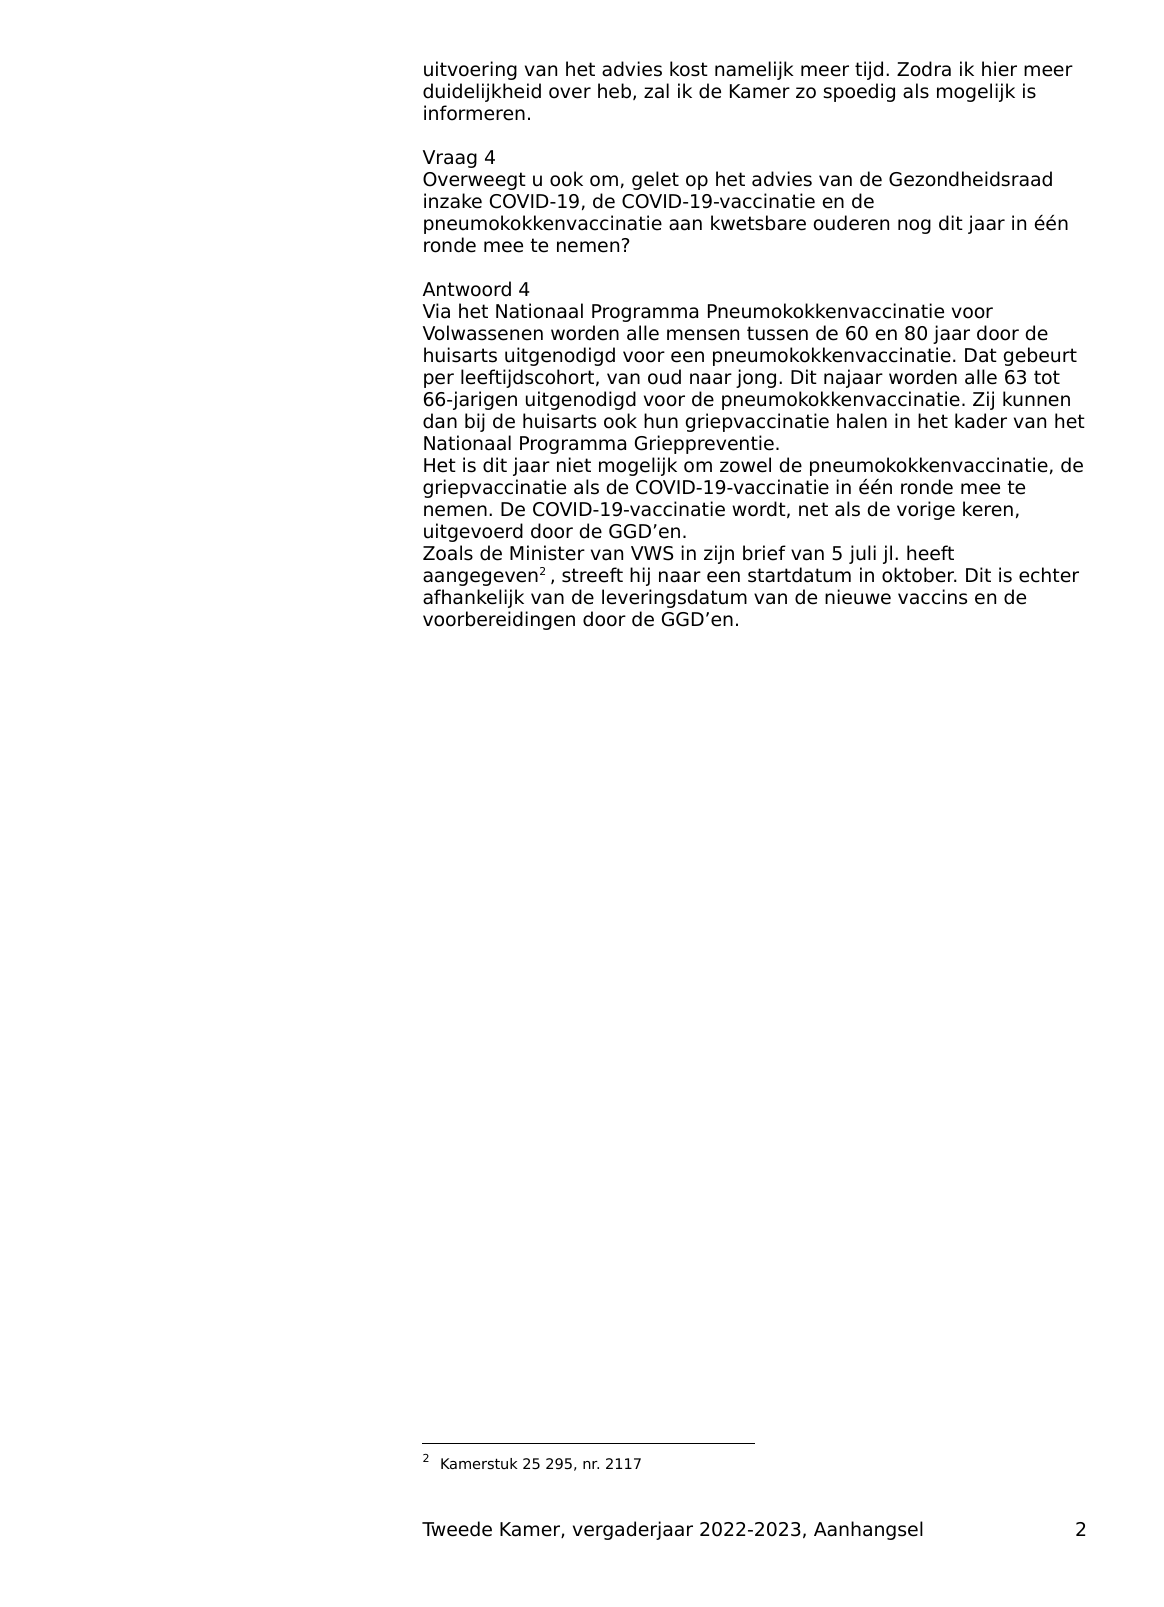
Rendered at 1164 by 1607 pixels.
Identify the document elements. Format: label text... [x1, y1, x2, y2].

text Het is dit jaar niet mogelijk om zowel de pneumokokkenvaccinatie, de griepvaccinatie als de COVID-19-vaccinatie in één ronde mee te nemen. De COVID-19-vaccinatie wordt, net als de vorige keren, uitgevoerd door de GGD’en. [422, 455, 1087, 543]
text Via het Nationaal Programma Pneumokokkenvaccinatie voor Volwassenen worden alle mensen tussen de 60 en 80 jaar door de huisarts uitgenodigd voor een pneumokokkenvaccinatie. Dat gebeurt per leeftijdscohort, van oud naar jong. Dit najaar worden alle 63 tot 66-jarigen uitgenodigd voor de pneumokokkenvaccinatie. Zij kunnen dan bij de huisarts ook hun griepvaccinatie halen in het kader van het Nationaal Programma Grieppreventie. [422, 301, 1087, 455]
text Overweegt u ook om, gelet op het advies van de Gezondheidsraad inzake COVID-19, de COVID-19-vaccinatie en de pneumokokkenvaccinatie aan kwetsbare ouderen nog dit jaar in één ronde mee te nemen? [422, 169, 1087, 257]
text uitvoering van het advies kost namelijk meer tijd. Zodra ik hier meer duidelijkheid over heb, zal ik de Kamer zo spoedig als mogelijk is informeren. [422, 59, 1087, 125]
text Antwoord 4 [422, 279, 1087, 301]
text Zoals de Minister van VWS in zijn brief van 5 juli jl. heeft aangegeven, streeft hij naar een startdatum in oktober. Dit is echter afhankelijk van de leveringsdatum van de nieuwe vaccins en de voorbereidingen door de GGD’en. [422, 543, 1087, 631]
text Kamerstuk 25 295, nr. 2117 [422, 1452, 1087, 1474]
text Vraag 4 [422, 147, 1087, 169]
